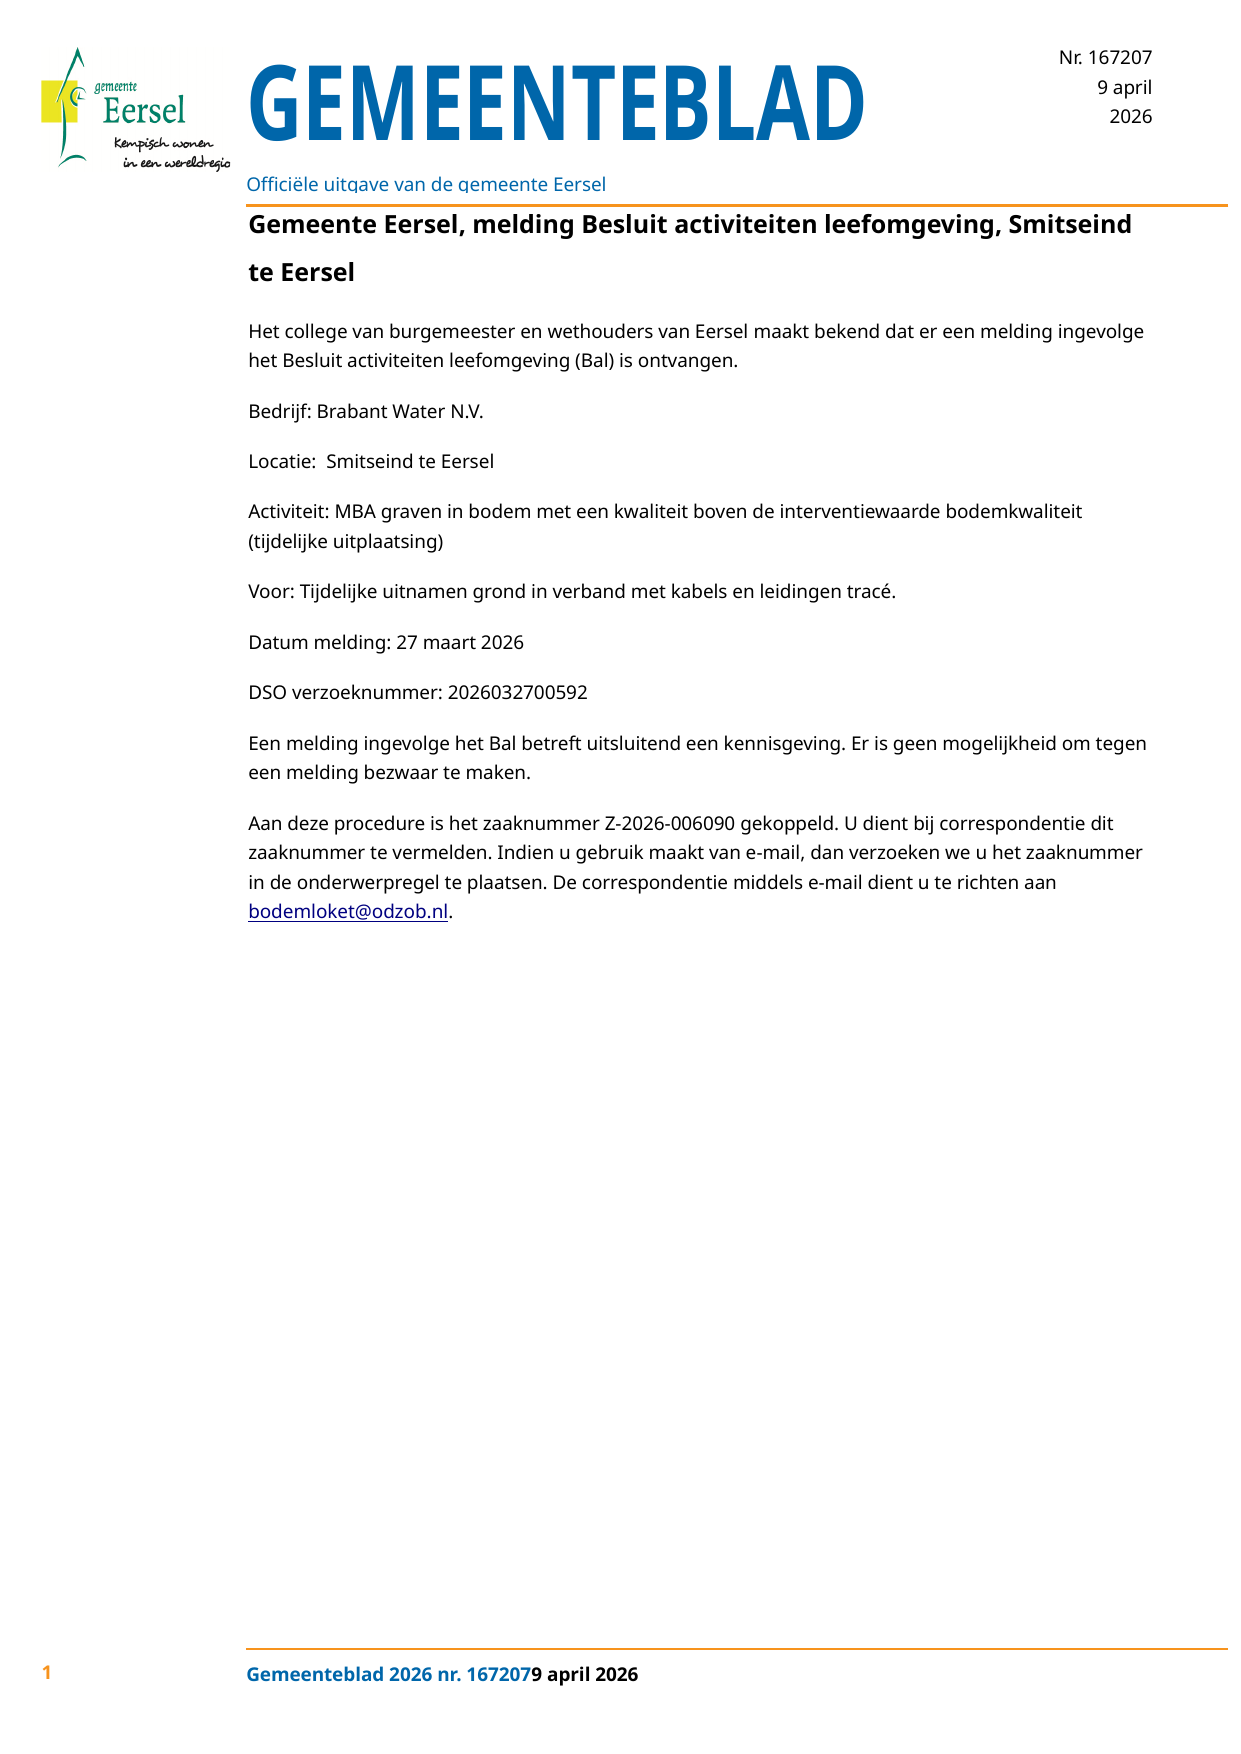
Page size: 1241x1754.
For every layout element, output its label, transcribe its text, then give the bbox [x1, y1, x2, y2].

text Het college van burgemeester en wethouders van Eersel​ maakt bekend dat er een melding ingevolge het Besluit activiteiten leefomgeving (Bal) is ontvangen. [248, 318, 1152, 373]
text DSO verzoeknummer: 2026032700592 [248, 679, 1152, 705]
text Voor: Tijdelijke uitnamen grond in verband met kabels en leidingen tracé. [248, 579, 1152, 604]
text Gemeente Eersel​, melding Besluit activiteiten leefomgeving, Smitseind te Eersel [248, 207, 1152, 288]
picture [41, 47, 231, 172]
text Datum melding: 27 maart 2026 [248, 629, 1152, 655]
text Activiteit: MBA graven in bodem met een kwaliteit boven de interventiewaarde bodemkwaliteit (tijdelijke uitplaatsing) [248, 499, 1152, 554]
text Aan deze procedure is het zaaknummer Z-2026-006090 gekoppeld. U dient bij correspondentie dit zaaknummer te vermelden. Indien u gebruik maakt van e-mail, dan verzoeken we u het zaaknummer in de onderwerpregel te plaatsen. De correspondentie middels e-mail dient u te richten aan bodemloket@odzob.nl. [248, 810, 1152, 924]
text Locatie: ​ Smitseind te Eersel [248, 448, 1152, 474]
text Bedrijf: Brabant Water N.V. [248, 398, 1152, 424]
text Een melding ingevolge het Bal betreft uitsluitend een kennisgeving. Er is geen mogelijkheid om tegen een melding bezwaar te maken. [248, 730, 1152, 785]
